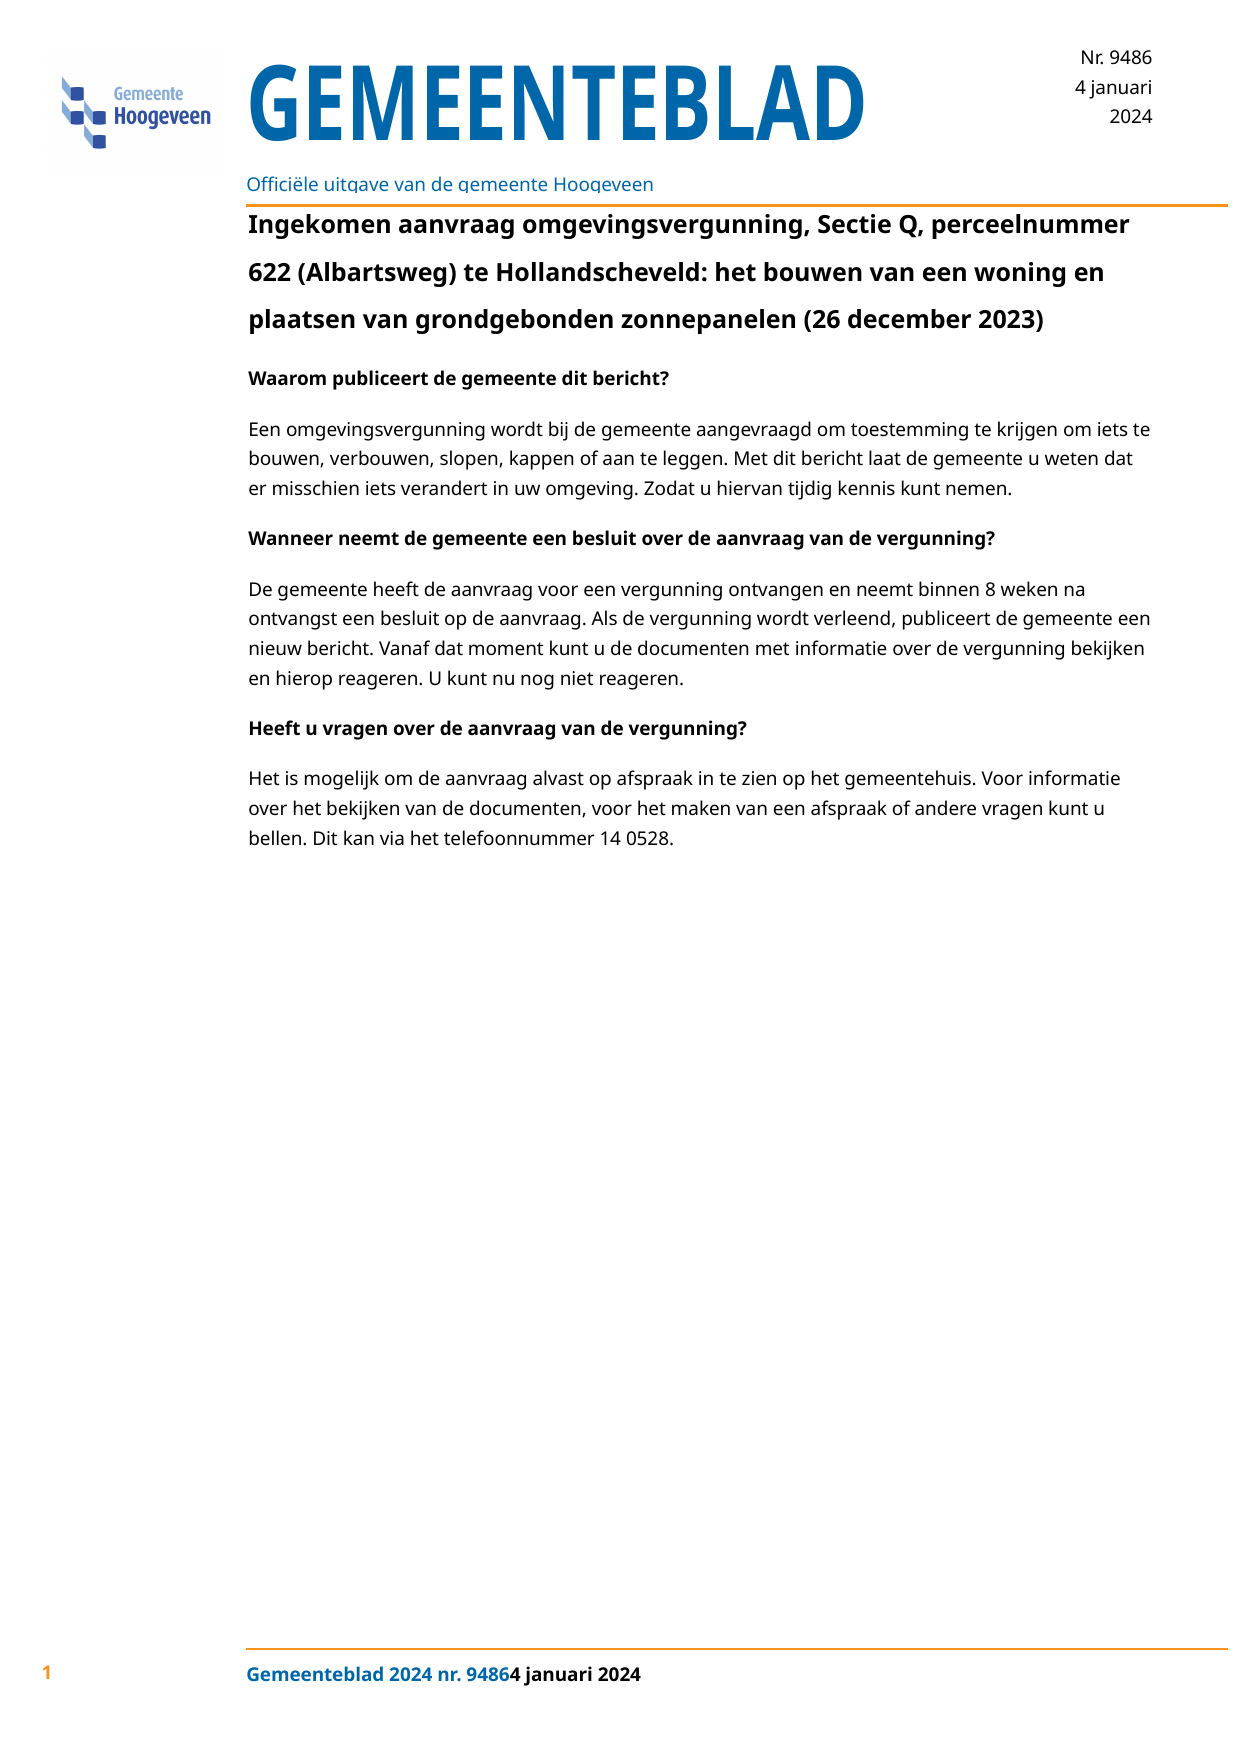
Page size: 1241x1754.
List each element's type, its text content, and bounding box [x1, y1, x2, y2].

text Heeft u vragen over de aanvraag van de vergunning? [248, 715, 1152, 741]
text Een omgevingsvergunning wordt bij de gemeente aangevraagd om toestemming te krijgen om iets te bouwen, verbouwen, slopen, kappen of aan te leggen. Met dit bericht laat de gemeente u weten dat er misschien iets verandert in uw omgeving. Zodat u hiervan tijdig kennis kunt nemen. [248, 416, 1152, 501]
text Ingekomen aanvraag omgevingsvergunning, Sectie Q, perceelnummer 622 (Albartsweg) te Hollandscheveld: het bouwen van een woning en plaatsen van grondgebonden zonnepanelen (26 december 2023) [248, 207, 1152, 336]
text Wanneer neemt de gemeente een besluit over de aanvraag van de vergunning? [248, 526, 1152, 551]
text Het is mogelijk om de aanvraag alvast op afspraak in te zien op het gemeentehuis. Voor informatie over het bekijken van de documenten, voor het maken van een afspraak of andere vragen kunt u bellen. Dit kan via het telefoonnummer 14 0528. [248, 766, 1152, 850]
picture [41, 47, 231, 172]
text Waarom publiceert de gemeente dit bericht? [248, 366, 1152, 391]
text De gemeente heeft de aanvraag voor een vergunning ontvangen en neemt binnen 8 weken na ontvangst een besluit op de aanvraag. Als de vergunning wordt verleend, publiceert de gemeente een nieuw bericht. Vanaf dat moment kunt u de documenten met informatie over de vergunning bekijken en hierop reageren. U kunt nu nog niet reageren. [248, 576, 1152, 690]
